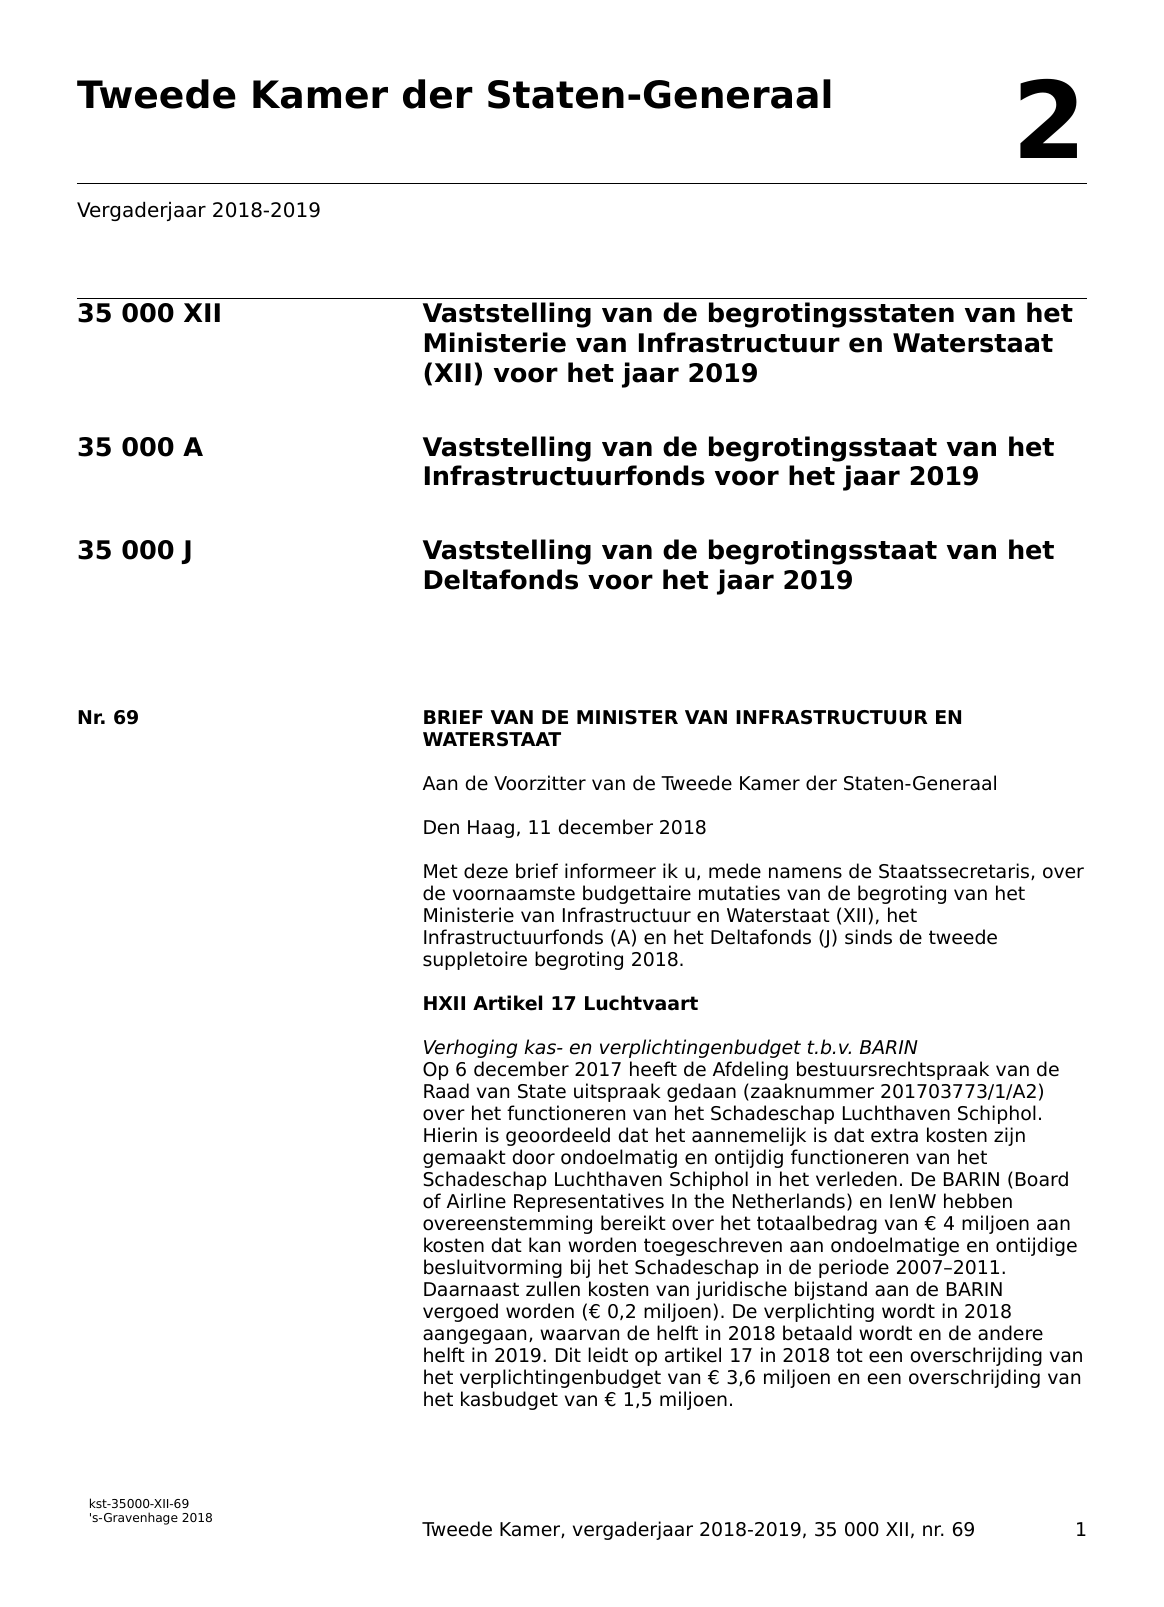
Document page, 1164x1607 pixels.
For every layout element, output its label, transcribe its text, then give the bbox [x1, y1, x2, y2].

text Op 6 december 2017 heeft de Afdeling bestuursrechtspraak van de Raad van State uitspraak gedaan (zaaknummer 201703773/1/A2) over het functioneren van het Schadeschap Luchthaven Schiphol. Hierin is geoordeeld dat het aannemelijk is dat extra kosten zijn gemaakt door ondoelmatig en ontijdig functioneren van het Schadeschap Luchthaven Schiphol in het verleden. De BARIN (Board of Airline Representatives In the Netherlands) en IenW hebben overeenstemming bereikt over het totaalbedrag van € 4 miljoen aan kosten dat kan worden toegeschreven aan ondoelmatige en ontijdige besluitvorming bij het Schadeschap in de periode 2007–2011. Daarnaast zullen kosten van juridische bijstand aan de BARIN vergoed worden (€ 0,2 miljoen). De verplichting wordt in 2018 aangegaan, waarvan de helft in 2018 betaald wordt en de andere helft in 2019. Dit leidt op artikel 17 in 2018 tot een overschrijding van het verplichtingenbudget van € 3,6 miljoen en een overschrijding van het kasbudget van € 1,5 miljoen. [422, 1059, 1087, 1411]
table_header Tweede Kamer der Staten-Generaal [77, 59, 886, 183]
subtitle 35 000 A Vaststelling van de begrotingsstaat van het Infrastructuurfonds voor het jaar 2019 [77, 432, 1087, 492]
text Aan de Voorzitter van de Tweede Kamer der Staten-Generaal [422, 773, 1087, 795]
subtitle 35 000 J Vaststelling van de begrotingsstaat van het Deltafonds voor het jaar 2019 [77, 536, 1087, 596]
table_header 2 [886, 59, 1087, 183]
text Den Haag, 11 december 2018 [422, 817, 1087, 839]
text Met deze brief informeer ik u, mede namens de Staatssecretaris, over de voornaamste budgettaire mutaties van de begroting van het Ministerie van Infrastructuur en Waterstaat (XII), het Infrastructuurfonds (A) en het Deltafonds (J) sinds de tweede suppletoire begroting 2018. [422, 861, 1087, 971]
subtitle Nr. 69 BRIEF VAN DE MINISTER VAN INFRASTRUCTUUR EN WATERSTAAT [77, 707, 1087, 751]
subtitle HXII Artikel 17 Luchtvaart [422, 993, 1087, 1015]
table_cell Vergaderjaar 2018-2019 [77, 184, 1087, 298]
subtitle 35 000 XII Vaststelling van de begrotingsstaten van het Ministerie van Infrastructuur en Waterstaat (XII) voor het jaar 2019 [77, 299, 1087, 388]
text 's-Gravenhage 2018 [88, 1511, 323, 1525]
text kst-35000-XII-69 [88, 1497, 323, 1511]
text Verhoging kas- en verplichtingenbudget t.b.v. BARIN [422, 1037, 1087, 1059]
